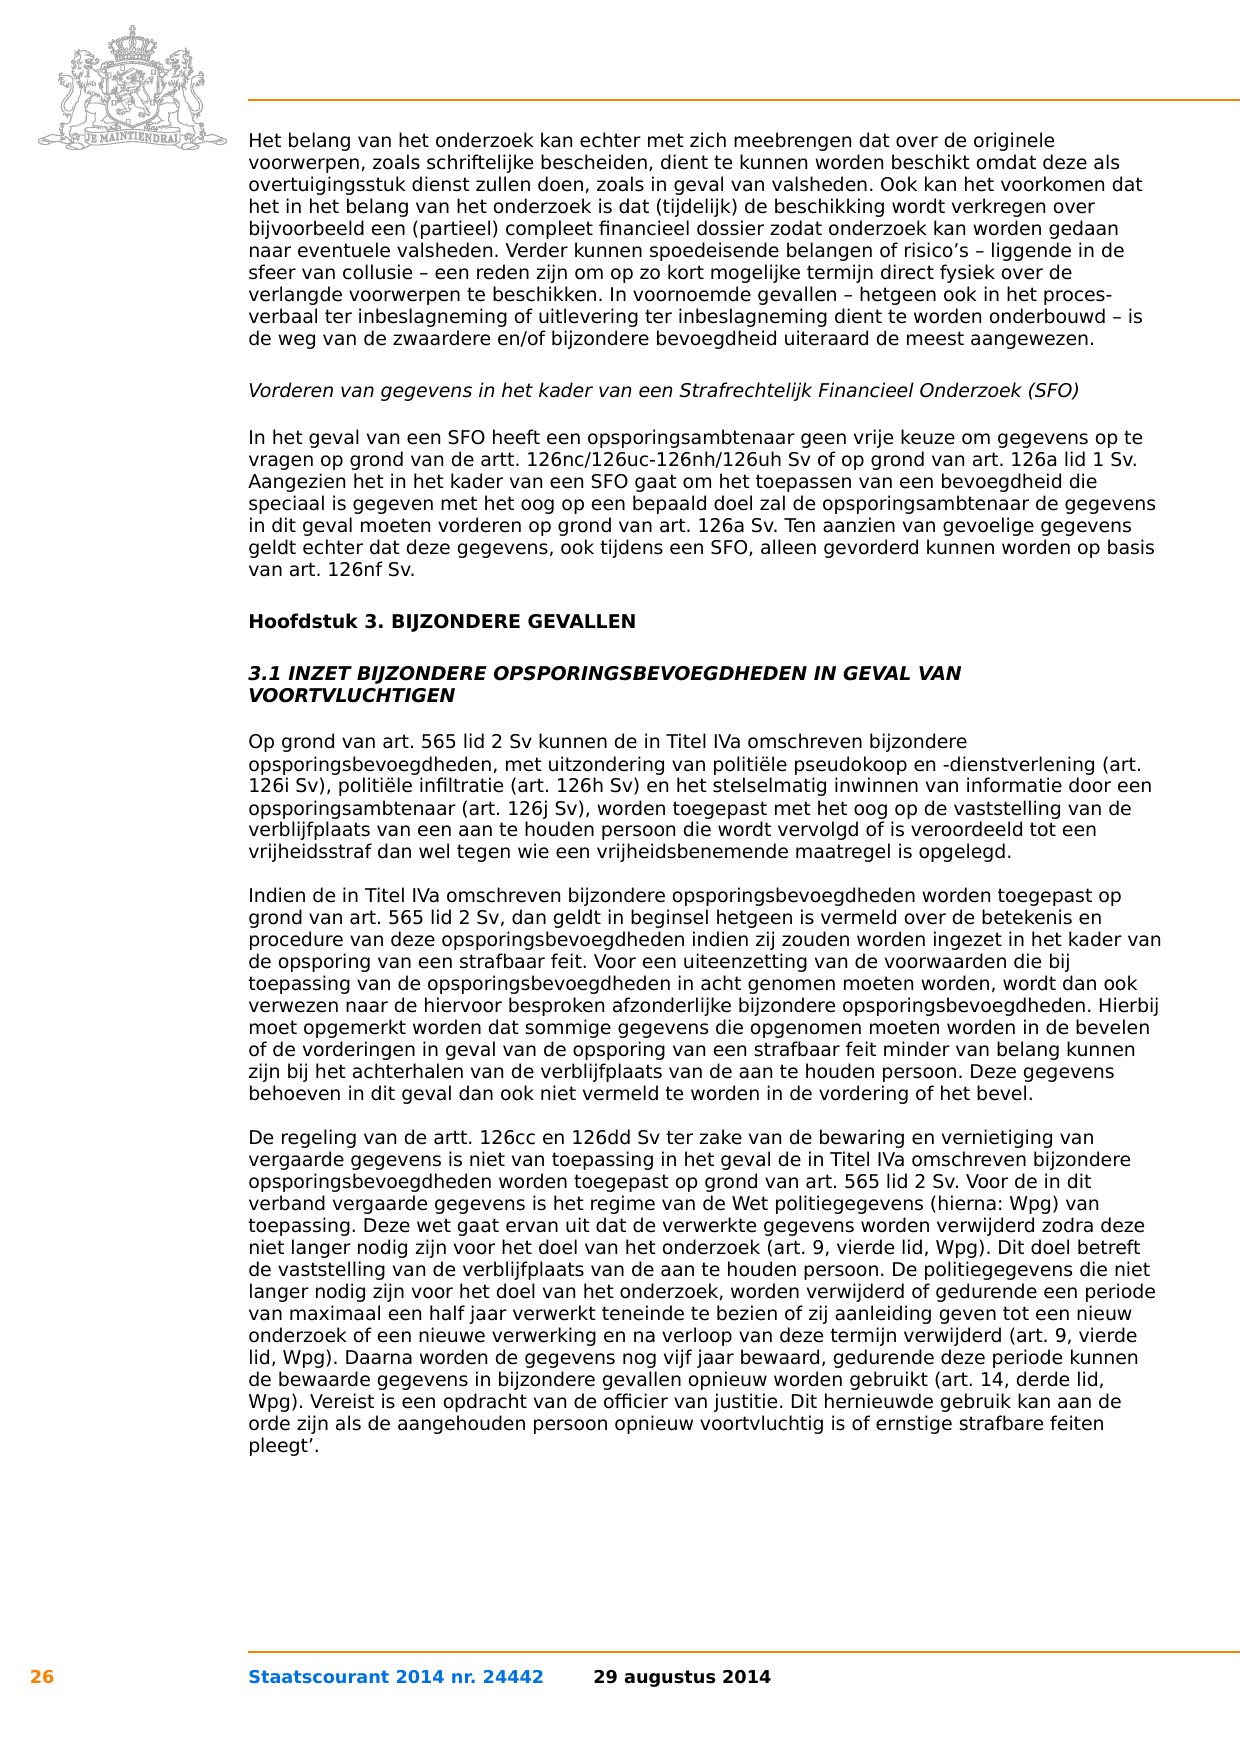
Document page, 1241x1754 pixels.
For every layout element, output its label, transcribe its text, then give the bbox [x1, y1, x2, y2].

subtitle Hoofdstuk 3. BIJZONDERE GEVALLEN [248, 611, 1163, 632]
subtitle 3.1 INZET BIJZONDERE OPSPORINGSBEVOEGDHEDEN IN GEVAL VAN VOORTVLUCHTIGEN [248, 662, 1163, 706]
picture [38, 25, 227, 150]
text Indien de in Titel IVa omschreven bijzondere opsporingsbevoegdheden worden toegepast op grond van art. 565 lid 2 Sv, dan geldt in beginsel hetgeen is vermeld over de betekenis en procedure van deze opsporingsbevoegdheden indien zij zouden worden ingezet in het kader van de opsporing van een strafbaar feit. Voor een uiteenzetting van de voorwaarden die bij toepassing van de opsporingsbevoegdheden in acht genomen moeten worden, wordt dan ook verwezen naar de hiervoor besproken afzonderlijke bijzondere opsporingsbevoegdheden. Hierbij moet opgemerkt worden dat sommige gegevens die opgenomen moeten worden in de bevelen of de vorderingen in geval van de opsporing van een strafbaar feit minder van belang kunnen zijn bij het achterhalen van de verblijfplaats van de aan te houden persoon. Deze gegevens behoeven in dit geval dan ook niet vermeld te worden in de vordering of het bevel. [248, 885, 1163, 1105]
text Op grond van art. 565 lid 2 Sv kunnen de in Titel IVa omschreven bijzondere opsporingsbevoegdheden, met uitzondering van politiële pseudokoop en -dienstverlening (art. 126i Sv), politiële infiltratie (art. 126h Sv) en het stelselmatig inwinnen van informatie door een opsporingsambtenaar (art. 126j Sv), worden toegepast met het oog op de vaststelling van de verblijfplaats van een aan te houden persoon die wordt vervolgd of is veroordeeld tot een vrijheidsstraf dan wel tegen wie een vrijheidsbenemende maatregel is opgelegd. [248, 731, 1163, 863]
subtitle Vorderen van gegevens in het kader van een Strafrechtelijk Financieel Onderzoek (SFO) [248, 380, 1163, 402]
text Het belang van het onderzoek kan echter met zich meebrengen dat over de originele voorwerpen, zoals schriftelijke bescheiden, dient te kunnen worden beschikt omdat deze als overtuigingsstuk dienst zullen doen, zoals in geval van valsheden. Ook kan het voorkomen dat het in het belang van het onderzoek is dat (tijdelijk) de beschikking wordt verkregen over bijvoorbeeld een (partieel) compleet financieel dossier zodat onderzoek kan worden gedaan naar eventuele valsheden. Verder kunnen spoedeisende belangen of risico’s – liggende in de sfeer van collusie – een reden zijn om op zo kort mogelijke termijn direct fysiek over de verlangde voorwerpen te beschikken. In voornoemde gevallen – hetgeen ook in het proces-verbaal ter inbeslagneming of uitlevering ter inbeslagneming dient te worden onderbouwd – is de weg van de zwaardere en/of bijzondere bevoegdheid uiteraard de meest aangewezen. [248, 130, 1163, 350]
text In het geval van een SFO heeft een opsporingsambtenaar geen vrije keuze om gegevens op te vragen op grond van de artt. 126nc/126uc-126nh/126uh Sv of op grond van art. 126a lid 1 Sv. Aangezien het in het kader van een SFO gaat om het toepassen van een bevoegdheid die speciaal is gegeven met het oog op een bepaald doel zal de opsporingsambtenaar de gegevens in dit geval moeten vorderen op grond van art. 126a Sv. Ten aanzien van gevoelige gegevens geldt echter dat deze gegevens, ook tijdens een SFO, alleen gevorderd kunnen worden op basis van art. 126nf Sv. [248, 427, 1163, 581]
text De regeling van de artt. 126cc en 126dd Sv ter zake van de bewaring en vernietiging van vergaarde gegevens is niet van toepassing in het geval de in Titel IVa omschreven bijzondere opsporingsbevoegdheden worden toegepast op grond van art. 565 lid 2 Sv. Voor de in dit verband vergaarde gegevens is het regime van de Wet politiegegevens (hierna: Wpg) van toepassing. Deze wet gaat ervan uit dat de verwerkte gegevens worden verwijderd zodra deze niet langer nodig zijn voor het doel van het onderzoek (art. 9, vierde lid, Wpg). Dit doel betreft de vaststelling van de verblijfplaats van de aan te houden persoon. De politiegegevens die niet langer nodig zijn voor het doel van het onderzoek, worden verwijderd of gedurende een periode van maximaal een half jaar verwerkt teneinde te bezien of zij aanleiding geven tot een nieuw onderzoek of een nieuwe verwerking en na verloop van deze termijn verwijderd (art. 9, vierde lid, Wpg). Daarna worden de gegevens nog vijf jaar bewaard, gedurende deze periode kunnen de bewaarde gegevens in bijzondere gevallen opnieuw worden gebruikt (art. 14, derde lid, Wpg). Vereist is een opdracht van de officier van justitie. Dit hernieuwde gebruik kan aan de orde zijn als de aangehouden persoon opnieuw voortvluchtig is of ernstige strafbare feiten pleegt’. [248, 1127, 1163, 1457]
